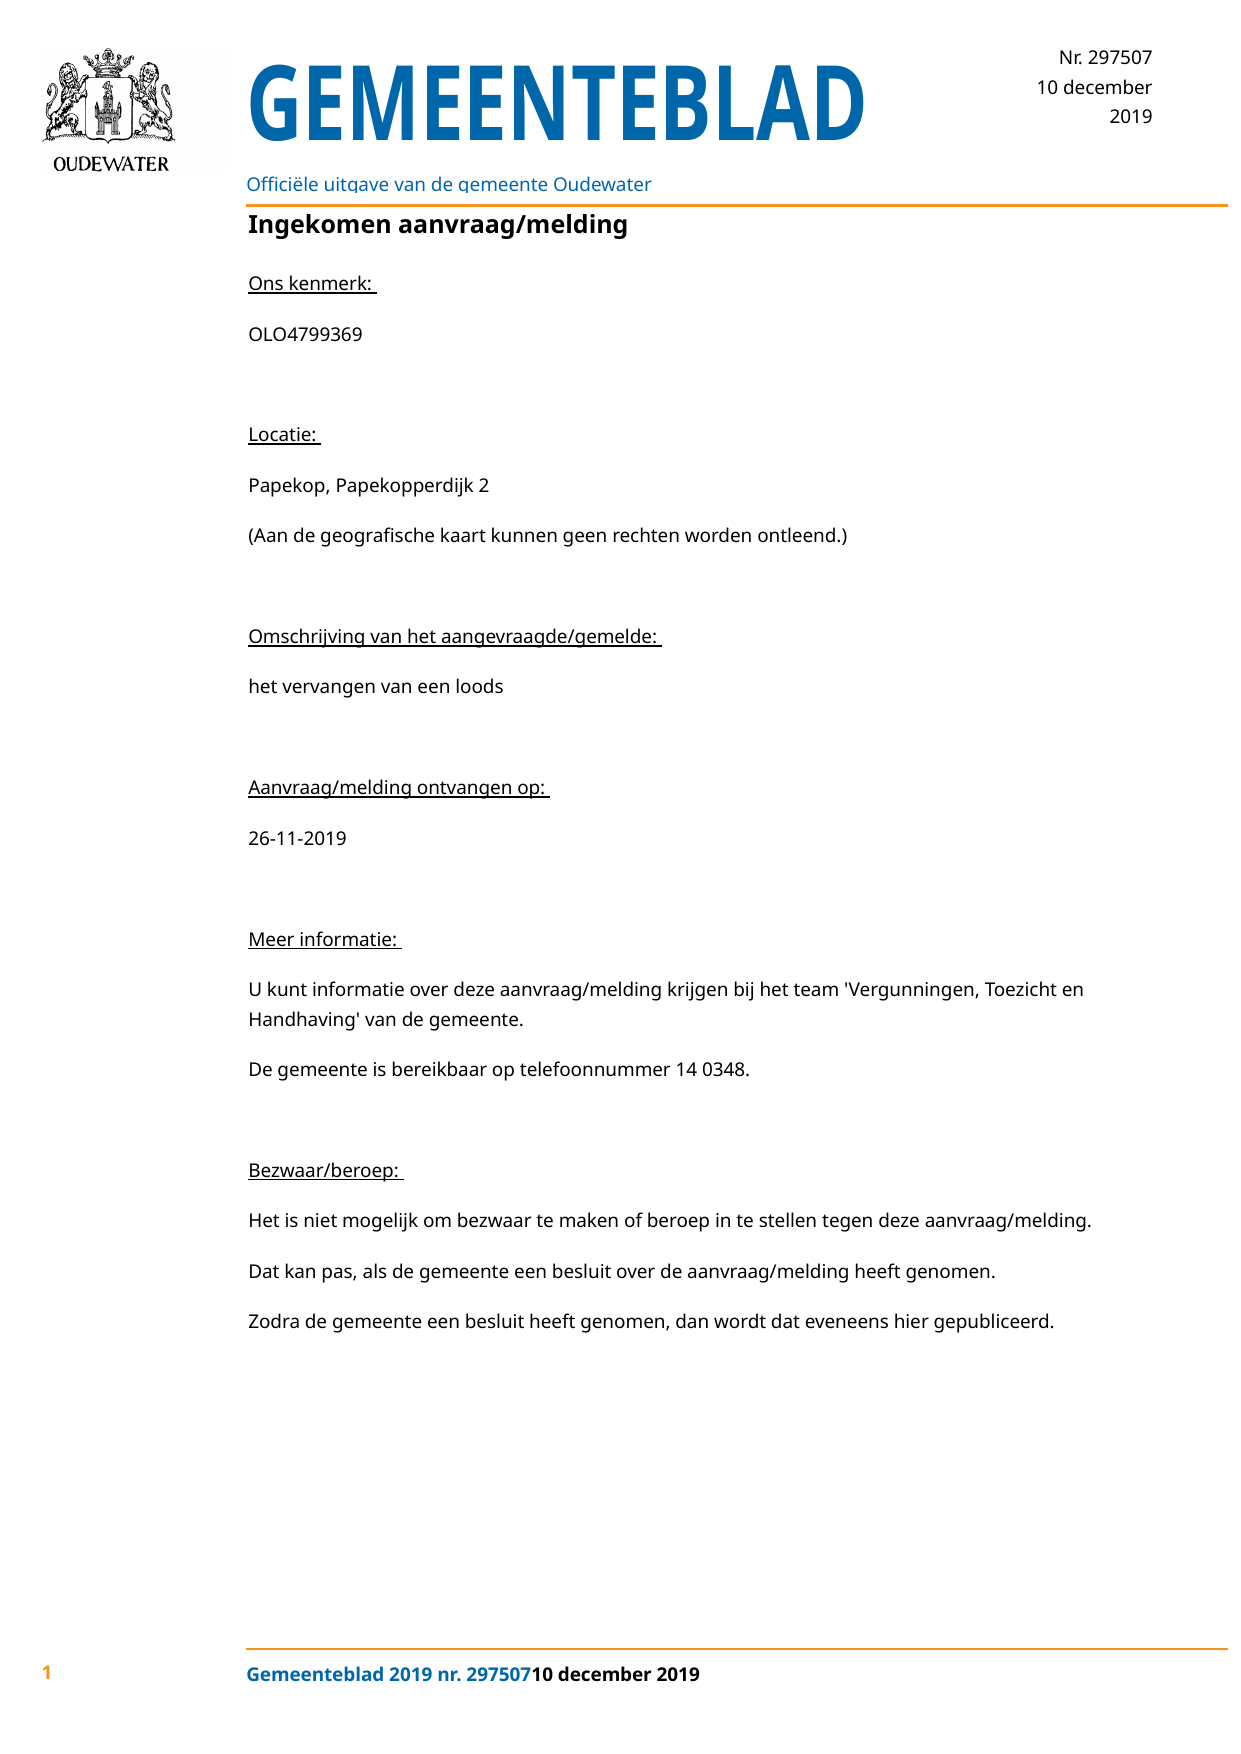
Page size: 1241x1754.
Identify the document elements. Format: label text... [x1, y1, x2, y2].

text Dat kan pas, als de gemeente een besluit over de aanvraag/melding heeft genomen. [248, 1258, 1152, 1283]
text Papekop, Papekopperdijk 2 [248, 472, 1152, 498]
text Meer informatie: [248, 926, 1152, 951]
text Omschrijving van het aangevraagde/gemelde: [248, 623, 1152, 649]
text Aanvraag/melding ontvangen op: [248, 774, 1152, 800]
text het vervangen van een loods [248, 674, 1152, 699]
picture [41, 47, 231, 172]
text U kunt informatie over deze aanvraag/melding krijgen bij het team 'Vergunningen, Toezicht en Handhaving' van de gemeente. [248, 976, 1152, 1031]
text (Aan de geografische kaart kunnen geen rechten worden ontleend.) [248, 522, 1152, 548]
text Zodra de gemeente een besluit heeft genomen, dan wordt dat eveneens hier gepubliceerd. [248, 1308, 1152, 1334]
text Ingekomen aanvraag/melding [248, 207, 1152, 241]
text 26-11-2019 [248, 825, 1152, 851]
text OLO4799369 [248, 321, 1152, 346]
text De gemeente is bereikbaar op telefoonnummer 14 0348. [248, 1056, 1152, 1082]
text Bezwaar/beroep: [248, 1157, 1152, 1183]
text Locatie: [248, 422, 1152, 447]
text Ons kenmerk: [248, 270, 1152, 296]
text Het is niet mogelijk om bezwaar te maken of beroep in te stellen tegen deze aanvraag/melding. [248, 1207, 1152, 1233]
